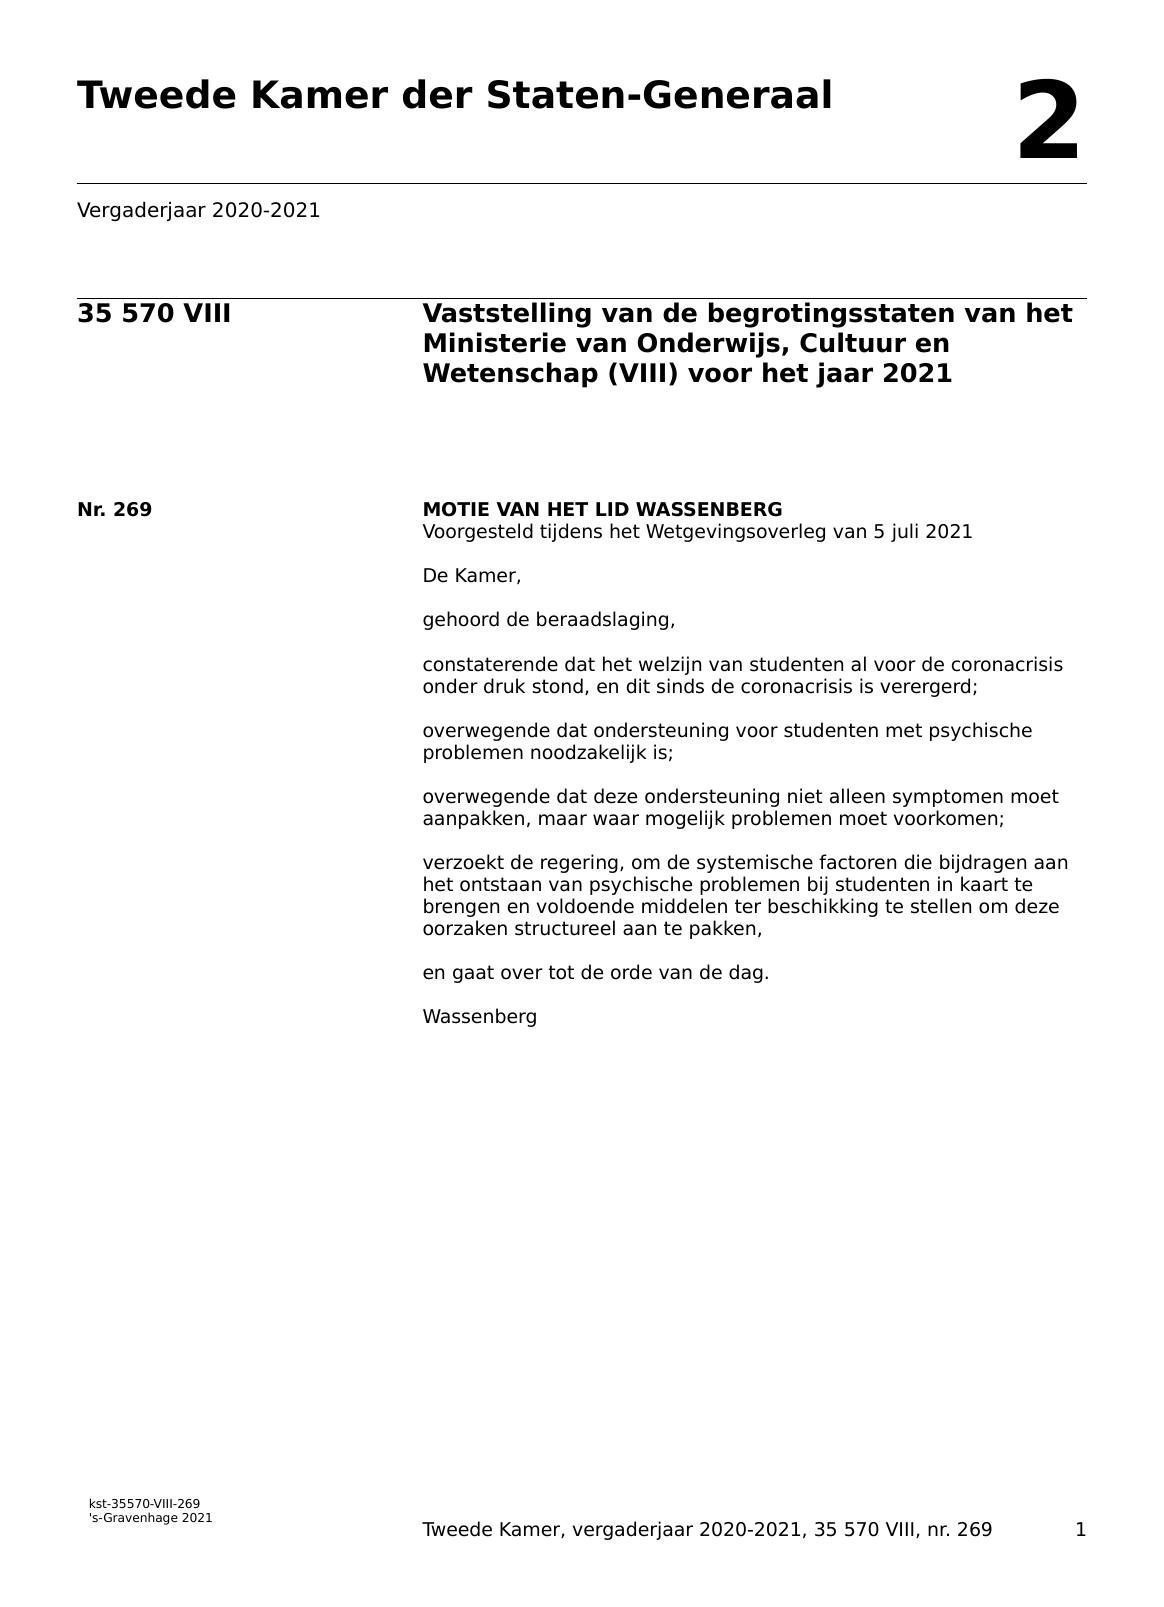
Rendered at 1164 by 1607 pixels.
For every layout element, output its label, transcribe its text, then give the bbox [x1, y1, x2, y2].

table_header Tweede Kamer der Staten-Generaal [77, 59, 886, 183]
subtitle Nr. 269 MOTIE VAN HET LID WASSENBERG [77, 499, 1087, 521]
text Voorgesteld tijdens het Wetgevingsoverleg van 5 juli 2021 [422, 521, 1087, 543]
text De Kamer, [422, 565, 1087, 587]
table_header 2 [886, 59, 1087, 183]
text Wassenberg [422, 1006, 1087, 1028]
text en gaat over tot de orde van de dag. [422, 962, 1087, 984]
text verzoekt de regering, om de systemische factoren die bijdragen aan het ontstaan van psychische problemen bij studenten in kaart te brengen en voldoende middelen ter beschikking te stellen om deze oorzaken structureel aan te pakken, [422, 852, 1087, 940]
text 's-Gravenhage 2021 [88, 1511, 323, 1525]
text gehoord de beraadslaging, [422, 609, 1087, 631]
subtitle 35 570 VIII Vaststelling van de begrotingsstaten van het Ministerie van Onderwijs, Cultuur en Wetenschap (VIII) voor het jaar 2021 [77, 299, 1087, 388]
table_cell Vergaderjaar 2020-2021 [77, 184, 1087, 298]
text constaterende dat het welzijn van studenten al voor de coronacrisis onder druk stond, en dit sinds de coronacrisis is verergerd; [422, 653, 1087, 697]
text overwegende dat ondersteuning voor studenten met psychische problemen noodzakelijk is; [422, 720, 1087, 764]
text overwegende dat deze ondersteuning niet alleen symptomen moet aanpakken, maar waar mogelijk problemen moet voorkomen; [422, 786, 1087, 830]
text kst-35570-VIII-269 [88, 1497, 323, 1511]
